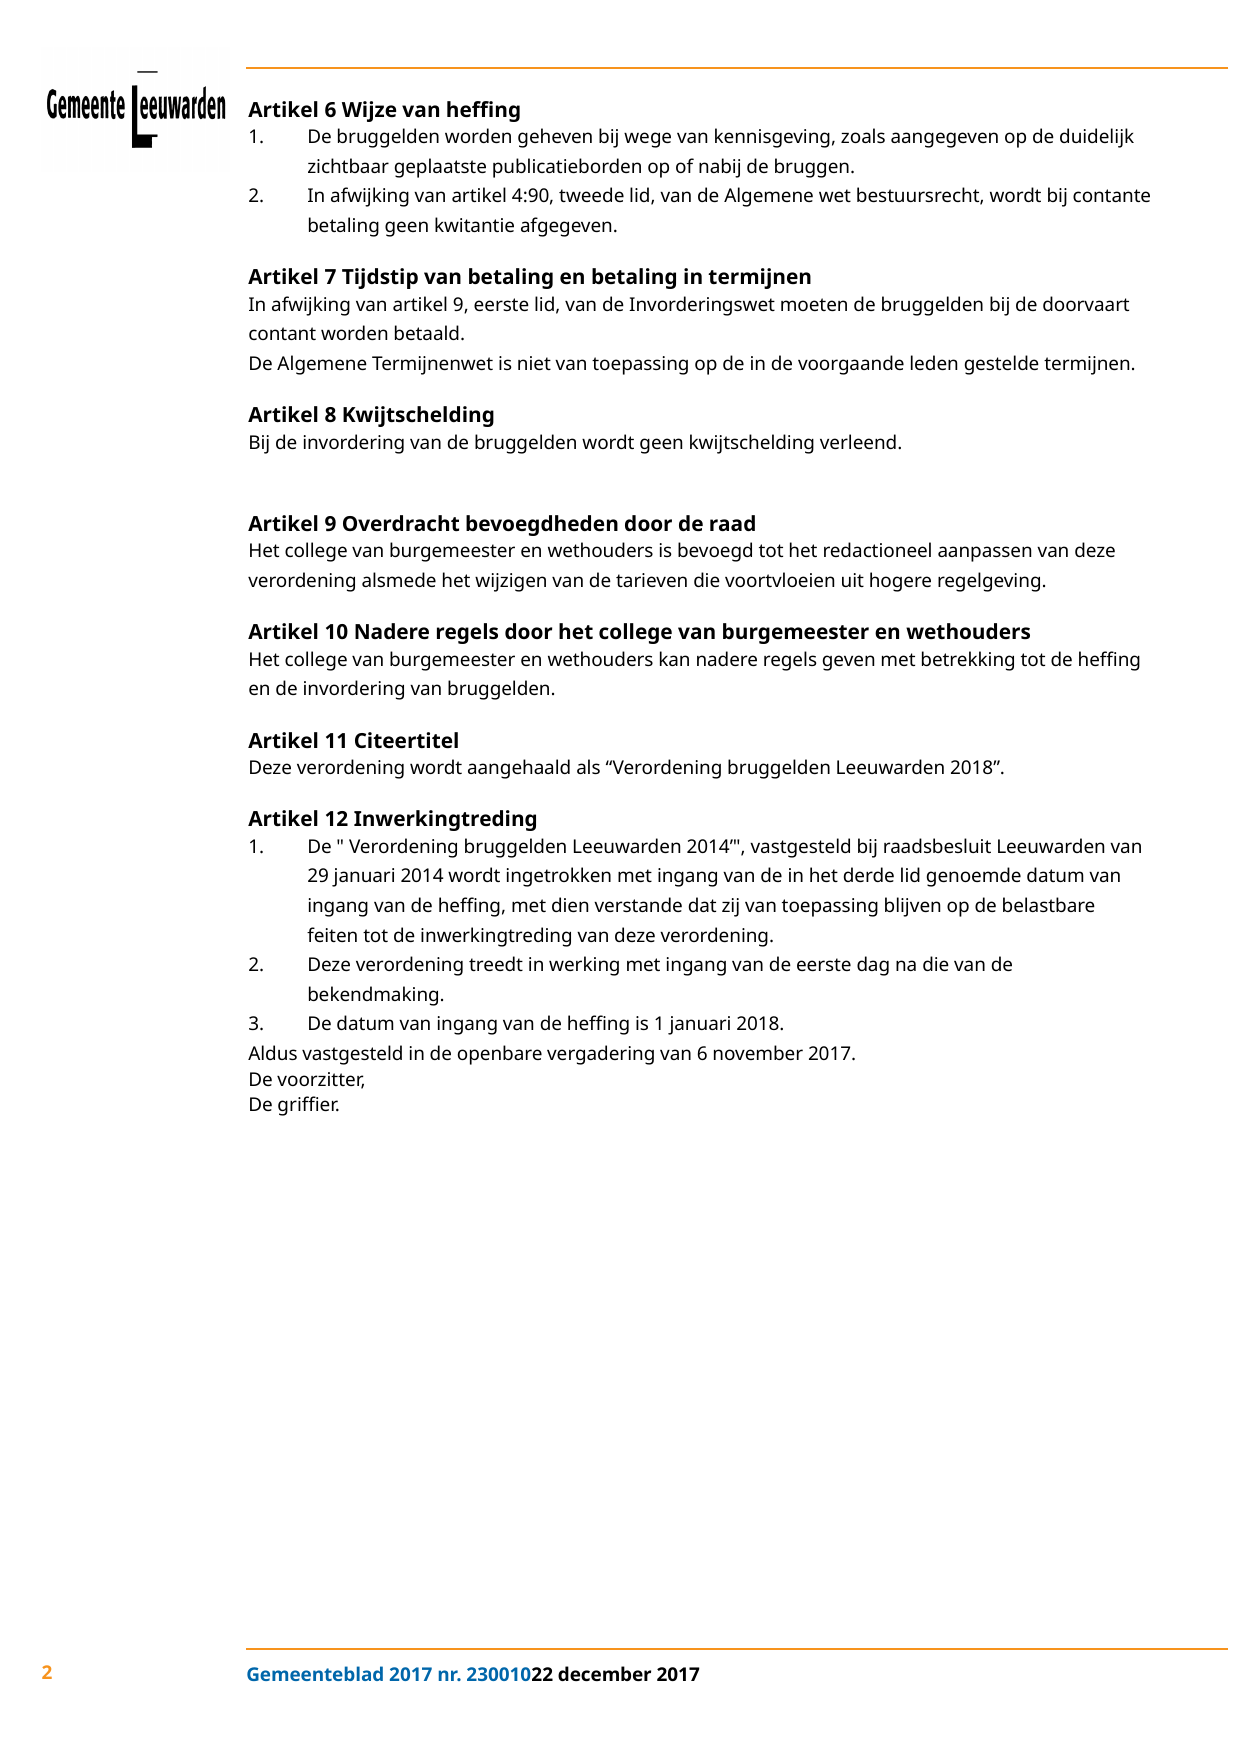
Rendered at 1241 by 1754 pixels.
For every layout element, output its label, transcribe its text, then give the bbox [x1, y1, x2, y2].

text Artikel 11 Citeertitel [248, 726, 1152, 754]
text Artikel 9 Overdracht bevoegdheden door de raad [248, 509, 1152, 537]
text Artikel 8 Kwijtschelding [248, 400, 1152, 429]
text Bij de invordering van de bruggelden wordt geen kwijtschelding verleend. [248, 429, 1152, 454]
text De griffier. [248, 1092, 1152, 1117]
picture [41, 47, 231, 172]
text Artikel 7 Tijdstip van betaling en betaling in termijnen [248, 262, 1152, 291]
text Artikel 12 Inwerkingtreding [248, 804, 1152, 833]
list In afwijking van artikel 4:90, tweede lid, van de Algemene wet bestuursrecht, wordt bij contante betaling geen kwitantie afgegeven. [248, 182, 1152, 238]
text Deze verordening wordt aangehaald als “Verordening bruggelden Leeuwarden 2018”. [248, 754, 1152, 780]
text De Algemene Termijnenwet is niet van toepassing op de in de voorgaande leden gestelde termijnen. [248, 350, 1152, 376]
text In afwijking van artikel 9, eerste lid, van de Invorderingswet moeten de bruggelden bij de doorvaart contant worden betaald. [248, 291, 1152, 346]
text De voorzitter, [248, 1066, 1152, 1092]
list De bruggelden worden geheven bij wege van kennisgeving, zoals aangegeven op de duidelijk zichtbaar geplaatste publicatieborden op of nabij de bruggen. [248, 123, 1152, 178]
text Het college van burgemeester en wethouders is bevoegd tot het redactioneel aanpassen van deze verordening alsmede het wijzigen van de tarieven die voortvloeien uit hogere regelgeving. [248, 537, 1152, 593]
list De " Verordening bruggelden Leeuwarden 2014’", vastgesteld bij raadsbesluit Leeuwarden van 29 januari 2014 wordt ingetrokken met ingang van de in het derde lid genoemde datum van ingang van de heffing, met dien verstande dat zij van toepassing blijven op de belastbare feiten tot de inwerkingtreding van deze verordening. [248, 833, 1152, 947]
text Artikel 6 Wijze van heffing [248, 95, 1152, 123]
list Deze verordening treedt in werking met ingang van de eerste dag na die van de bekendmaking. [248, 951, 1152, 1007]
text Het college van burgemeester en wethouders kan nadere regels geven met betrekking tot de heffing en de invordering van bruggelden. [248, 646, 1152, 701]
text Aldus vastgesteld in de openbare vergadering van 6 november 2017. [248, 1040, 1152, 1066]
text Artikel 10 Nadere regels door het college van burgemeester en wethouders [248, 617, 1152, 646]
list De datum van ingang van de heffing is 1 januari 2018. [248, 1011, 1152, 1036]
